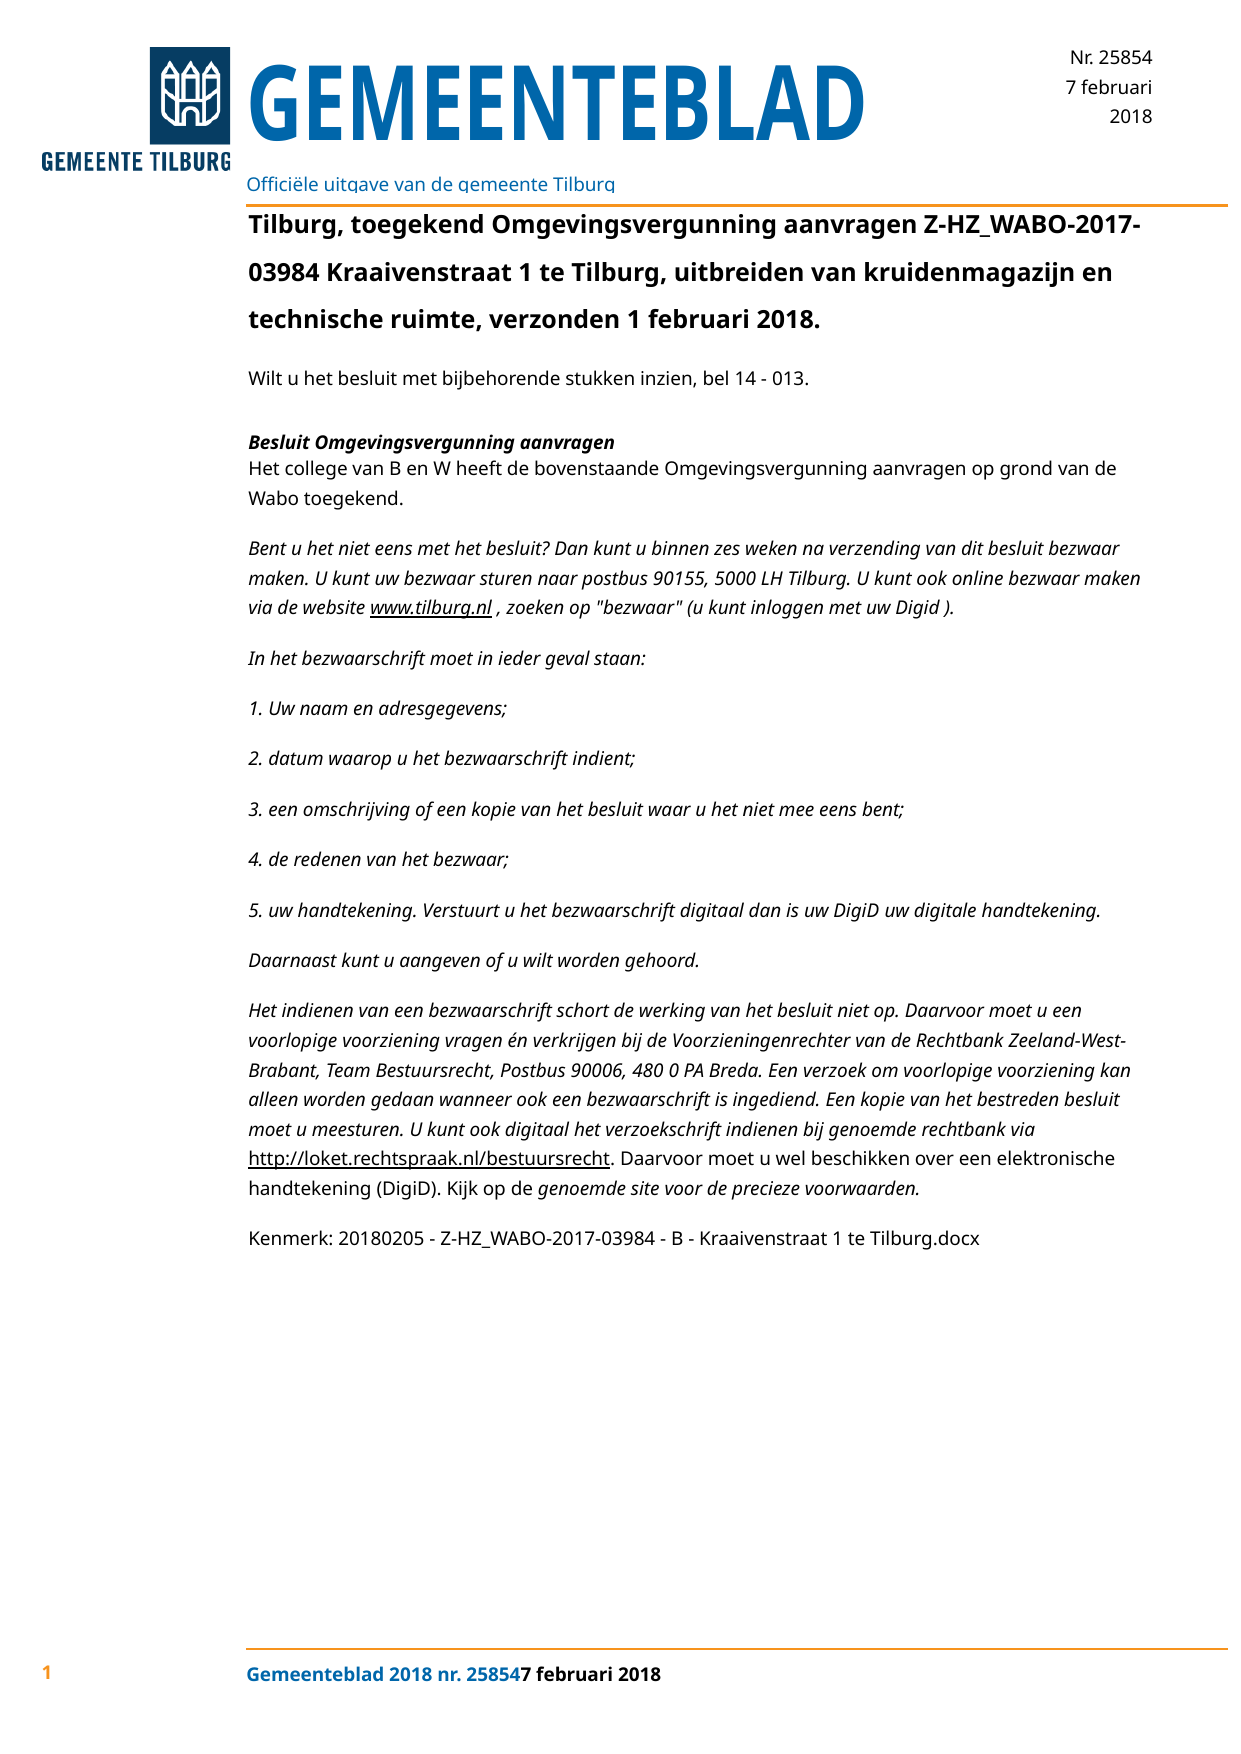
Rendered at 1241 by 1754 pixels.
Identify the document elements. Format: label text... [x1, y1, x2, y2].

text Het college van B en W heeft de bovenstaande Omgevingsvergunning aanvragen op grond van de Wabo toegekend. [248, 455, 1152, 511]
text Tilburg, toegekend Omgevingsvergunning aanvragen Z-HZ_WABO-2017-03984 Kraaivenstraat 1 te Tilburg, uitbreiden van kruidenmagazijn en technische ruimte, verzonden 1 februari 2018. [248, 207, 1152, 336]
text 5. uw handtekening. Verstuurt u het bezwaarschrift digitaal dan is uw DigiD uw digitale handtekening. [248, 897, 1152, 923]
text Het indienen van een bezwaarschrift schort de werking van het besluit niet op. Daarvoor moet u een voorlopige voorziening vragen én verkrijgen bij de Voorzieningenrechter van de Rechtbank Zeeland-West-Brabant, Team Bestuursrecht, Postbus 90006, 480 0 PA Breda. Een verzoek om voorlopige voorziening kan alleen worden gedaan wanneer ook een bezwaarschrift is ingediend. Een kopie van het bestreden besluit moet u meesturen. U kunt ook digitaal het verzoekschrift indienen bij genoemde rechtbank via http://loket.rechtspraak.nl/bestuursrecht. Daarvoor moet u wel beschikken over een elektronische handtekening (DigiD). Kijk op de genoemde site voor de precieze voorwaarden. [248, 998, 1152, 1201]
text Daarnaast kunt u aangeven of u wilt worden gehoord. [248, 947, 1152, 973]
text Wilt u het besluit met bijbehorende stukken inzien, bel 14 - 013. [248, 366, 1152, 391]
picture [41, 47, 231, 172]
text 3. een omschrijving of een kopie van het besluit waar u het niet mee eens bent; [248, 796, 1152, 822]
text Bent u het niet eens met het besluit? Dan kunt u binnen zes weken na verzending van dit besluit bezwaar maken. U kunt uw bezwaar sturen naar postbus 90155, 5000 LH Tilburg. U kunt ook online bezwaar maken via de website www.tilburg.nl , zoeken op "bezwaar" (u kunt inloggen met uw Digid ). [248, 535, 1152, 620]
text 2. datum waarop u het bezwaarschrift indient; [248, 746, 1152, 771]
text 4. de redenen van het bezwaar; [248, 846, 1152, 872]
text Besluit Omgevingsvergunning aanvragen [248, 429, 1152, 455]
text Kenmerk: 20180205 - Z-HZ_WABO-2017-03984 - B - Kraaivenstraat 1 te Tilburg.docx [248, 1226, 1152, 1251]
text In het bezwaarschrift moet in ieder geval staan: [248, 645, 1152, 671]
text 1. Uw naam en adresgegevens; [248, 695, 1152, 721]
